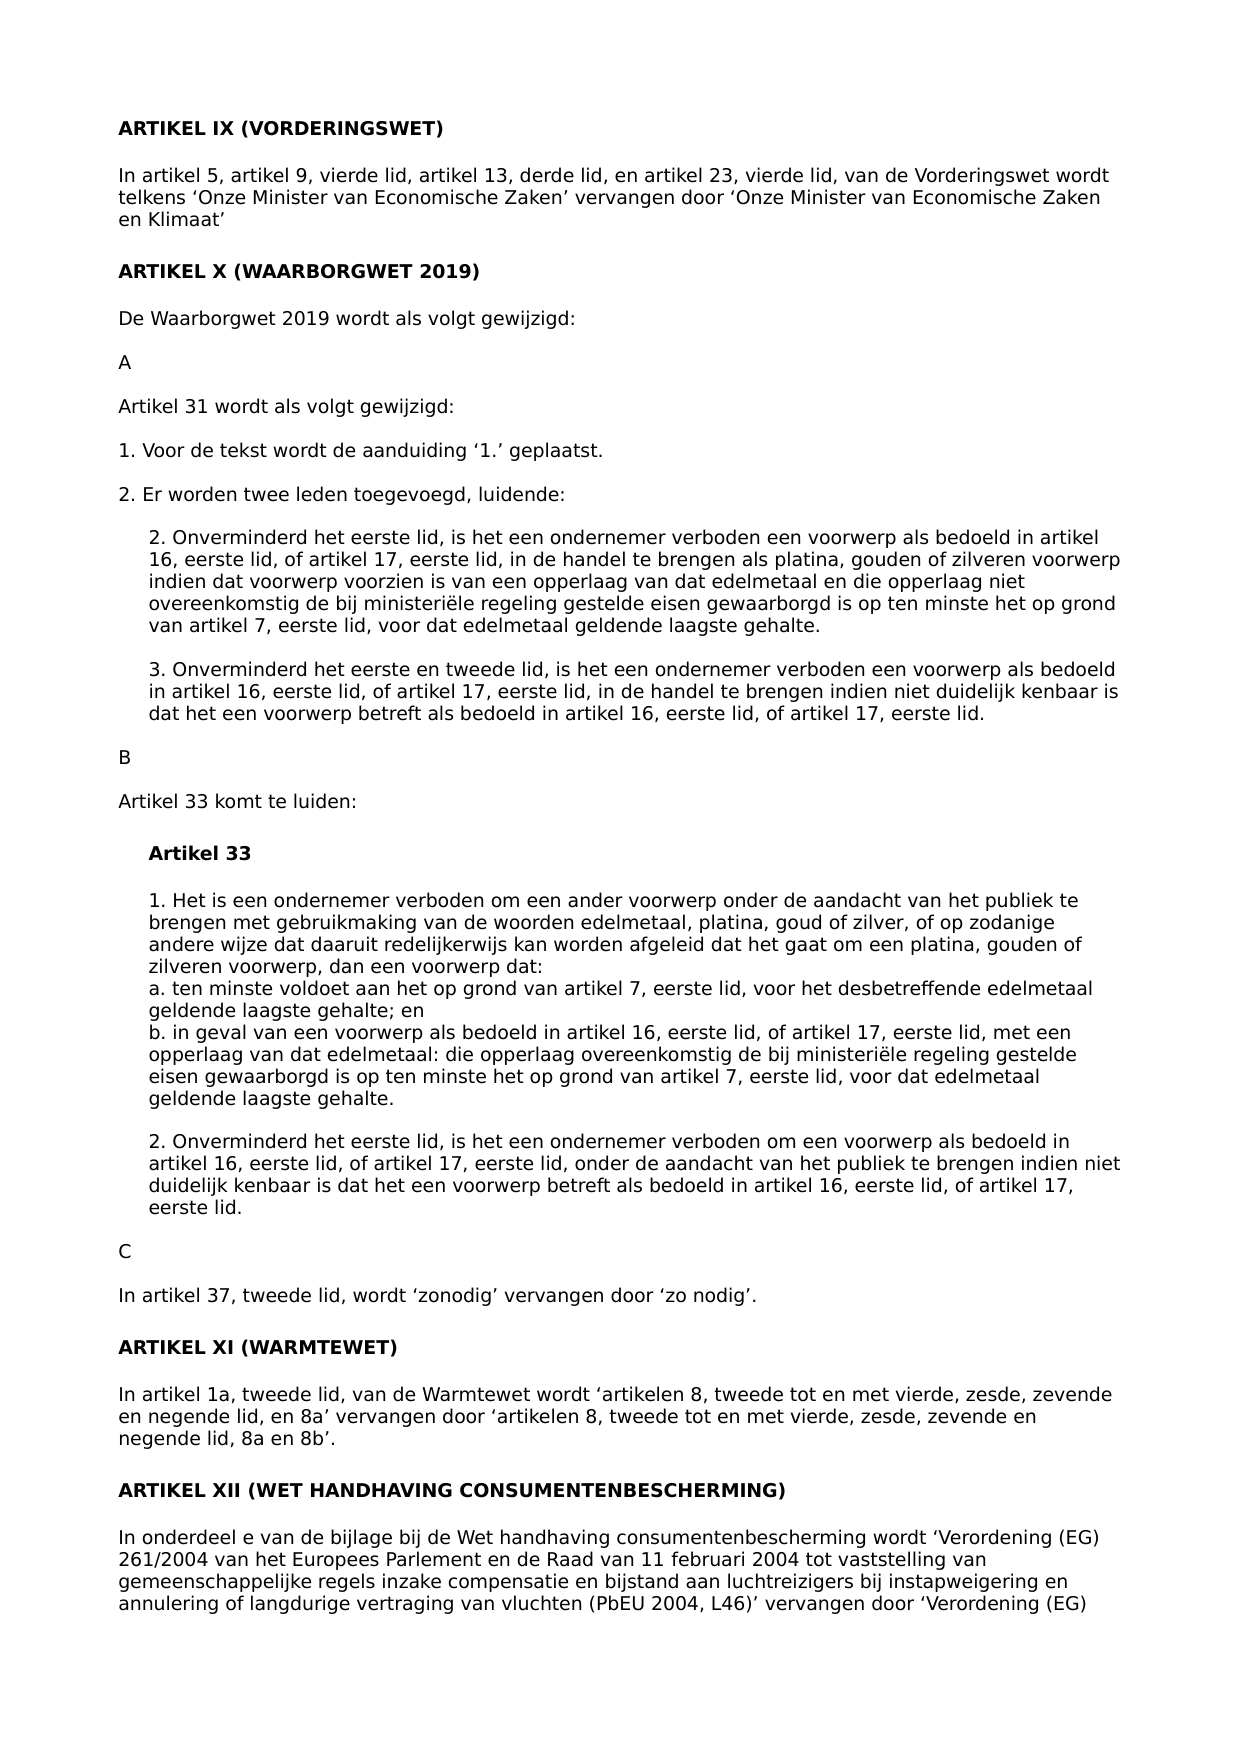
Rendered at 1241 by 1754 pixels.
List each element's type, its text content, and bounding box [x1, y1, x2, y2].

text C [118, 1241, 1122, 1263]
text B [118, 747, 1122, 769]
text a. ten minste voldoet aan het op grond van artikel 7, eerste lid, voor het desbetreffende edelmetaal geldende laagste gehalte; en [148, 978, 1122, 1022]
text 1. Het is een ondernemer verboden om een ander voorwerp onder de aandacht van het publiek te brengen met gebruikmaking van de woorden edelmetaal, platina, goud of zilver, of op zodanige andere wijze dat daaruit redelijkerwijs kan worden afgeleid dat het gaat om een platina, gouden of zilveren voorwerp, dan een voorwerp dat: [148, 890, 1122, 978]
subtitle ARTIKEL X (WAARBORGWET 2019) [118, 261, 1122, 283]
text De Waarborgwet 2019 wordt als volgt gewijzigd: [118, 308, 1122, 330]
text A [118, 352, 1122, 374]
text Artikel 33 komt te luiden: [118, 791, 1122, 813]
text b. in geval van een voorwerp als bedoeld in artikel 16, eerste lid, of artikel 17, eerste lid, met een opperlaag van dat edelmetaal: die opperlaag overeenkomstig de bij ministeriële regeling gestelde eisen gewaarborgd is op ten minste het op grond van artikel 7, eerste lid, voor dat edelmetaal geldende laagste gehalte. [148, 1022, 1122, 1109]
text In artikel 5, artikel 9, vierde lid, artikel 13, derde lid, en artikel 23, vierde lid, van de Vorderingswet wordt telkens ‘Onze Minister van Economische Zaken’ vervangen door ‘Onze Minister van Economische Zaken en Klimaat’ [118, 165, 1122, 231]
text 2. Onverminderd het eerste lid, is het een ondernemer verboden een voorwerp als bedoeld in artikel 16, eerste lid, of artikel 17, eerste lid, in de handel te brengen als platina, gouden of zilveren voorwerp indien dat voorwerp voorzien is van een opperlaag van dat edelmetaal en die opperlaag niet overeenkomstig de bij ministeriële regeling gestelde eisen gewaarborgd is op ten minste het op grond van artikel 7, eerste lid, voor dat edelmetaal geldende laagste gehalte. [148, 527, 1122, 637]
text In onderdeel e van de bijlage bij de Wet handhaving consumentenbescherming wordt ‘Verordening (EG) 261/2004 van het Europees Parlement en de Raad van 11 februari 2004 tot vaststelling van gemeenschappelijke regels inzake compensatie en bijstand aan luchtreizigers bij instapweigering en annulering of langdurige vertraging van vluchten (PbEU 2004, L46)’ vervangen door ‘Verordening (EG) [118, 1527, 1122, 1615]
text 2. Er worden twee leden toegevoegd, luidende: [118, 483, 1122, 505]
text In artikel 37, tweede lid, wordt ‘zonodig’ vervangen door ‘zo nodig’. [118, 1285, 1122, 1307]
text 3. Onverminderd het eerste en tweede lid, is het een ondernemer verboden een voorwerp als bedoeld in artikel 16, eerste lid, of artikel 17, eerste lid, in de handel te brengen indien niet duidelijk kenbaar is dat het een voorwerp betreft als bedoeld in artikel 16, eerste lid, of artikel 17, eerste lid. [148, 659, 1122, 725]
text Artikel 31 wordt als volgt gewijzigd: [118, 396, 1122, 418]
subtitle Artikel 33 [148, 843, 1122, 865]
subtitle ARTIKEL XI (WARMTEWET) [118, 1337, 1122, 1359]
subtitle ARTIKEL IX (VORDERINGSWET) [118, 118, 1122, 140]
subtitle ARTIKEL XII (WET HANDHAVING CONSUMENTENBESCHERMING) [118, 1480, 1122, 1502]
text 2. Onverminderd het eerste lid, is het een ondernemer verboden om een voorwerp als bedoeld in artikel 16, eerste lid, of artikel 17, eerste lid, onder de aandacht van het publiek te brengen indien niet duidelijk kenbaar is dat het een voorwerp betreft als bedoeld in artikel 16, eerste lid, of artikel 17, eerste lid. [148, 1131, 1122, 1219]
text In artikel 1a, tweede lid, van de Warmtewet wordt ‘artikelen 8, tweede tot en met vierde, zesde, zevende en negende lid, en 8a’ vervangen door ‘artikelen 8, tweede tot en met vierde, zesde, zevende en negende lid, 8a en 8b’. [118, 1384, 1122, 1450]
text 1. Voor de tekst wordt de aanduiding ‘1.’ geplaatst. [118, 439, 1122, 462]
